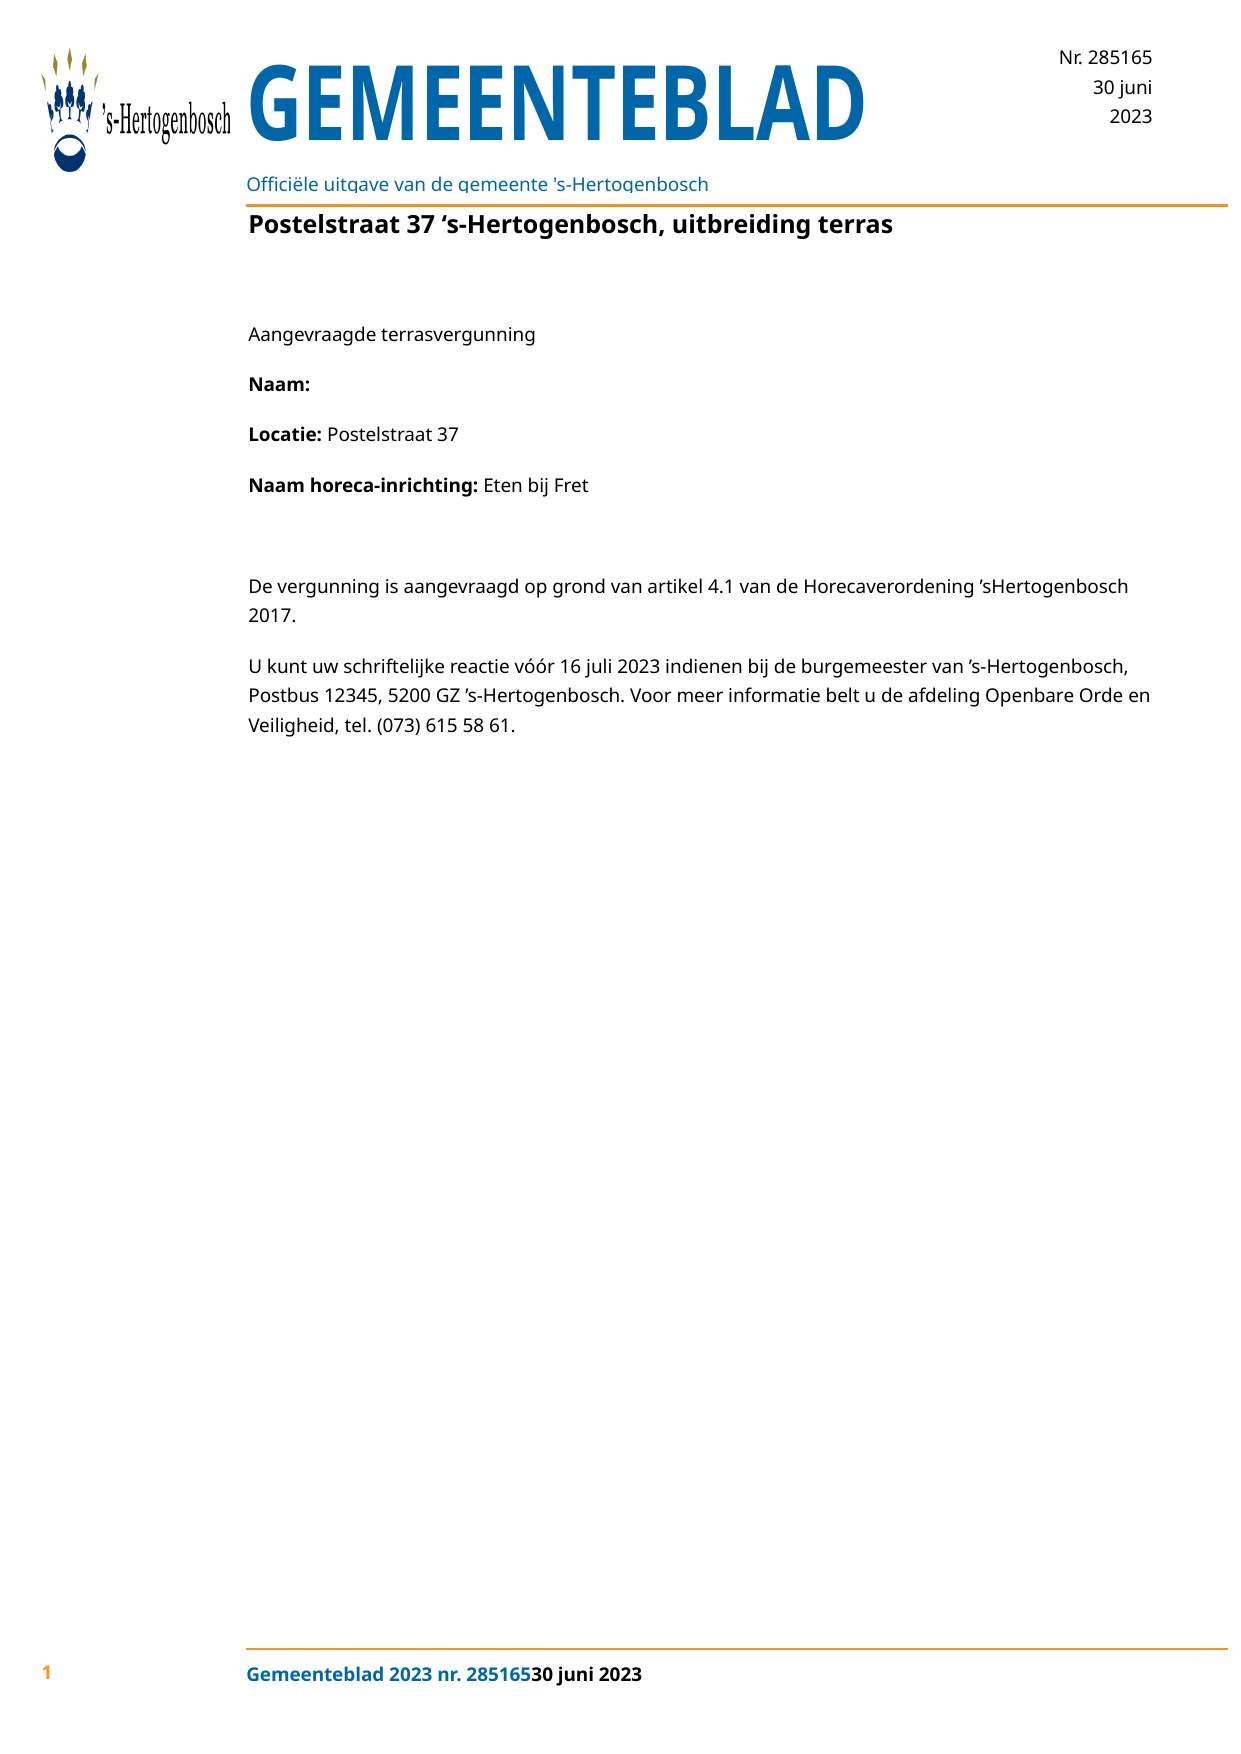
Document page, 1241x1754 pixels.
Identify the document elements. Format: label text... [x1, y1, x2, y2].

text Postelstraat 37 ‘s-Hertogenbosch, uitbreiding terras [248, 207, 1152, 241]
text Locatie: Postelstraat 37 [248, 422, 1152, 447]
text U kunt uw schriftelijke reactie vóór 16 juli 2023 indienen bij de burgemeester van ’s-Hertogenbosch, Postbus 12345, 5200 GZ ’s-Hertogenbosch. Voor meer informatie belt u de afdeling Openbare Orde en Veiligheid, tel. (073) 615 58 61. [248, 653, 1152, 738]
picture [41, 47, 231, 172]
text Naam: [248, 371, 1152, 397]
text Naam horeca-inrichting: Eten bij Fret [248, 472, 1152, 498]
text Aangevraagde terrasvergunning [248, 321, 1152, 346]
text De vergunning is aangevraagd op grond van artikel 4.1 van de Horecaverordening ’sHertogenbosch 2017. [248, 573, 1152, 628]
